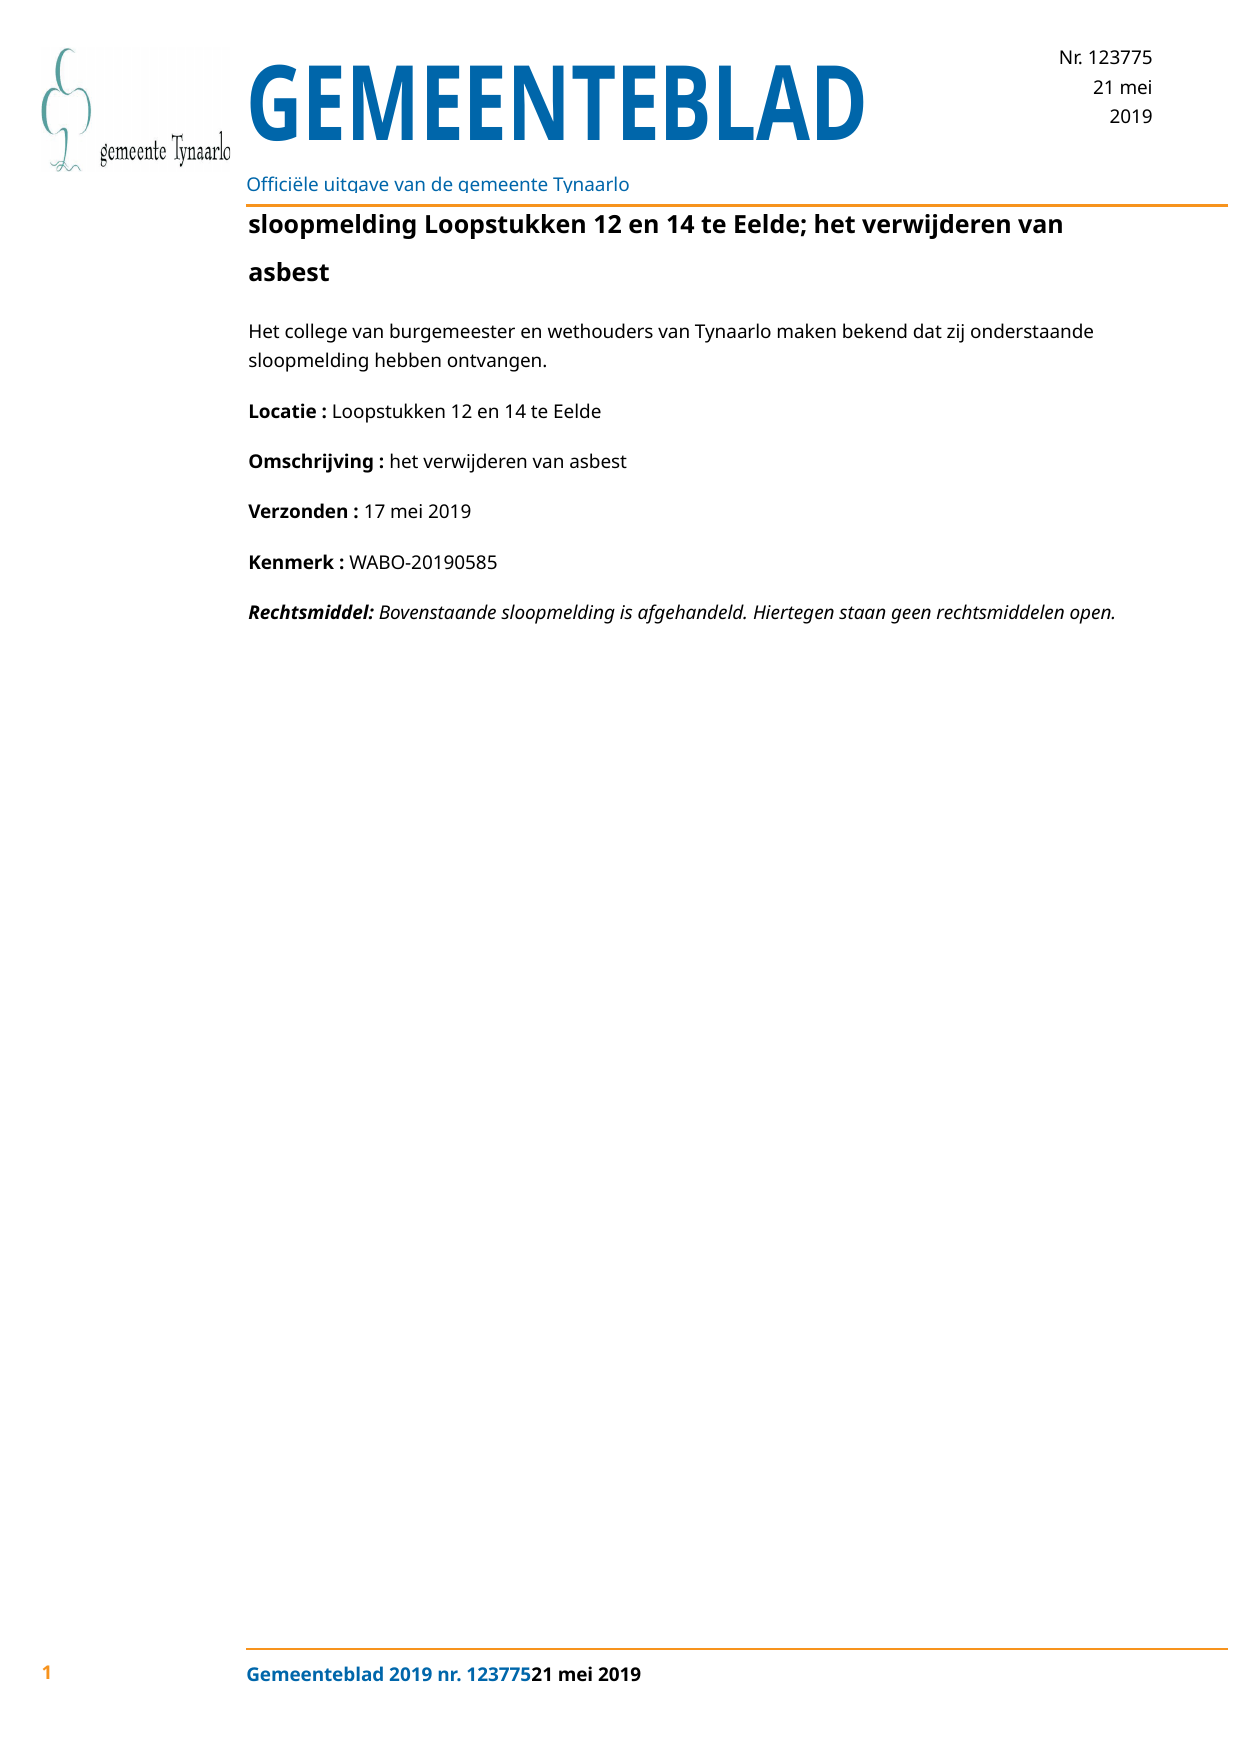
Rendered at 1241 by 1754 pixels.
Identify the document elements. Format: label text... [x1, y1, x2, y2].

text Verzonden : 17 mei 2019 [248, 499, 1152, 524]
text sloopmelding Loopstukken 12 en 14 te Eelde; het verwijderen van asbest [248, 207, 1152, 288]
text Kenmerk : WABO-20190585 [248, 549, 1152, 575]
picture [41, 47, 231, 172]
text Locatie : Loopstukken 12 en 14 te Eelde [248, 398, 1152, 424]
text Omschrijving : het verwijderen van asbest [248, 448, 1152, 474]
text Het college van burgemeester en wethouders van Tynaarlo maken bekend dat zij onderstaande sloopmelding hebben ontvangen. [248, 318, 1152, 373]
text Rechtsmiddel: Bovenstaande sloopmelding is afgehandeld. Hiertegen staan geen rechtsmiddelen open. [248, 599, 1152, 625]
